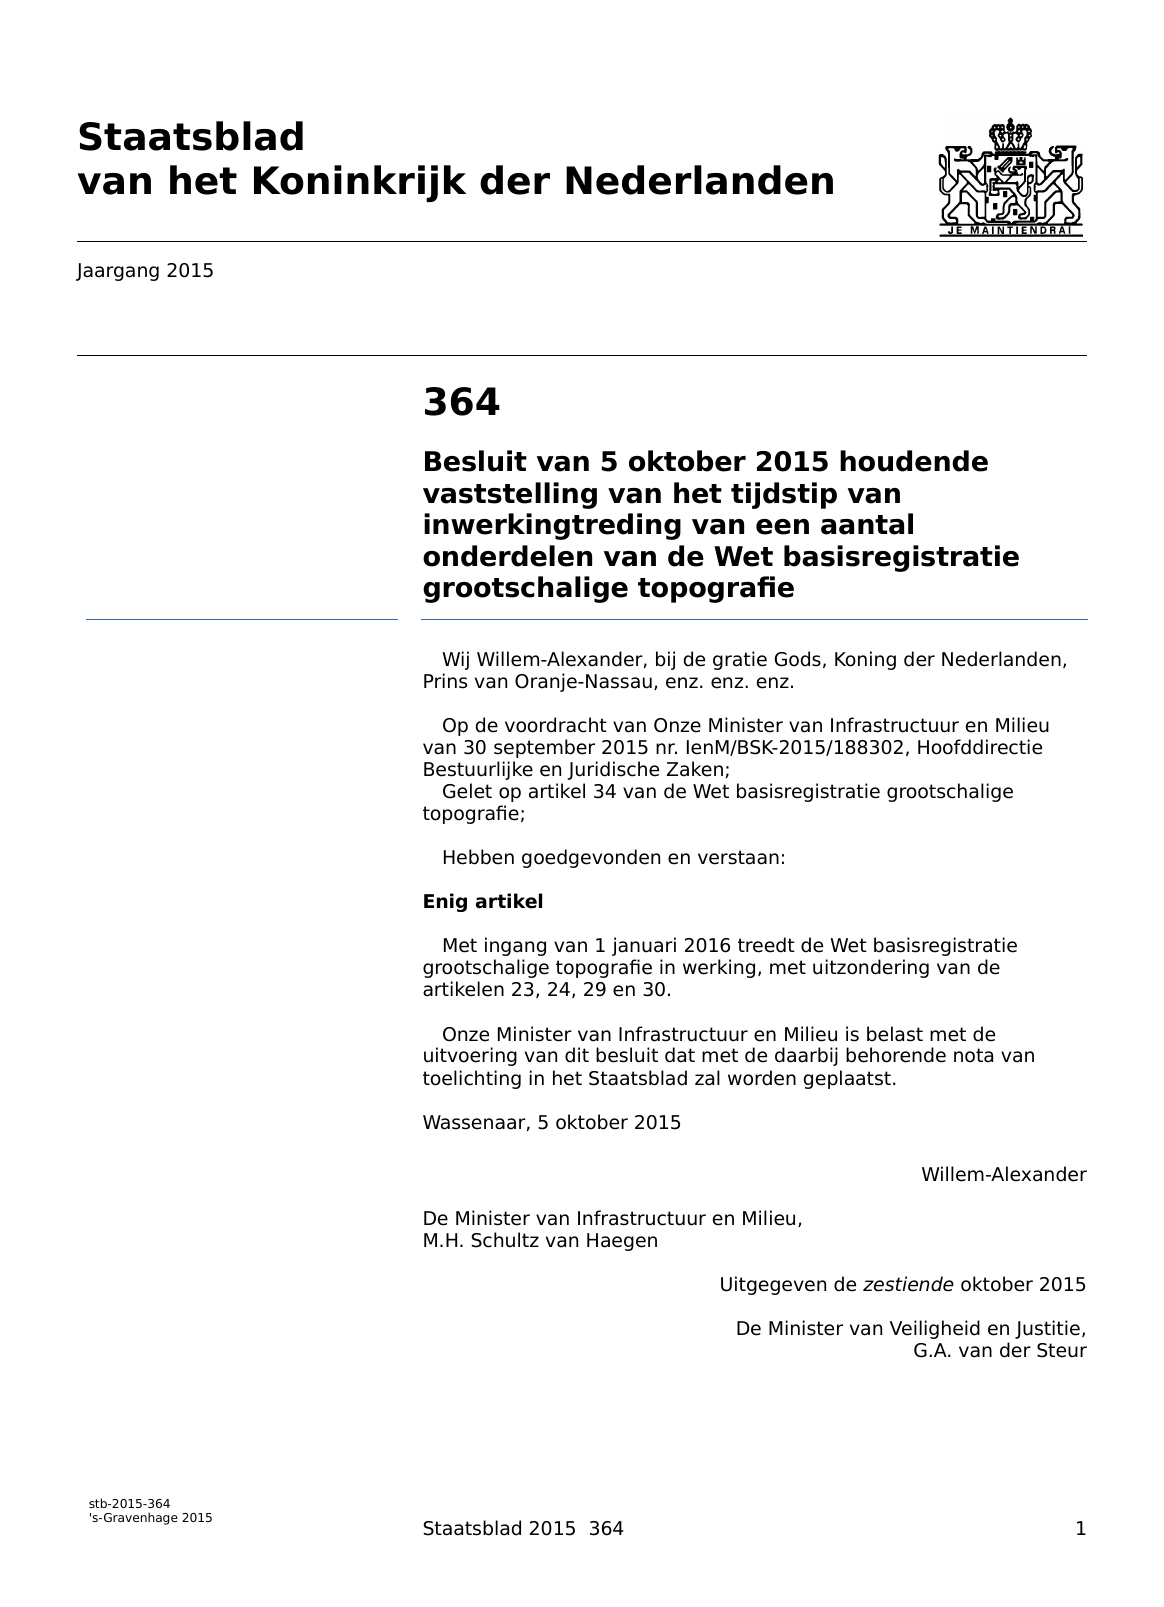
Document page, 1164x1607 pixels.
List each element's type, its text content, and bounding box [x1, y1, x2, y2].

text Hebben goedgevonden en verstaan: [422, 847, 1087, 869]
text Wassenaar, 5 oktober 2015 [422, 1112, 1087, 1133]
text 's-Gravenhage 2015 [88, 1511, 323, 1525]
table_cell Jaargang 2015 [77, 242, 1087, 355]
subtitle 364 [422, 381, 1087, 424]
table_header [886, 100, 1087, 241]
text Wij Willem-Alexander, bij de gratie Gods, Koning der Nederlanden, Prins van Oranje-Nassau, enz. enz. enz. [422, 649, 1087, 693]
text Willem-Alexander [422, 1163, 1087, 1186]
picture [936, 115, 1087, 240]
text Met ingang van 1 januari 2016 treedt de Wet basisregistratie grootschalige topografie in werking, met uitzondering van de artikelen 23, 24, 29 en 30. [422, 935, 1087, 1001]
text De Minister van Infrastructuur en Milieu, M.H. Schultz van Haegen [422, 1208, 1087, 1252]
text Op de voordracht van Onze Minister van Infrastructuur en Milieu van 30 september 2015 nr. IenM/BSK-2015/188302, Hoofddirectie Bestuurlijke en Juridische Zaken; [422, 715, 1087, 781]
table_header Staatsblad van het Koninkrijk der Nederlanden [77, 100, 886, 241]
text Gelet op artikel 34 van de Wet basisregistratie grootschalige topografie; [422, 781, 1087, 825]
subtitle Enig artikel [422, 891, 1087, 913]
text Uitgegeven de zestiende oktober 2015 [422, 1274, 1087, 1296]
text De Minister van Veiligheid en Justitie, G.A. van der Steur [422, 1318, 1087, 1362]
text Onze Minister van Infrastructuur en Milieu is belast met de uitvoering van dit besluit dat met de daarbij behorende nota van toelichting in het Staatsblad zal worden geplaatst. [422, 1023, 1087, 1089]
text Besluit van 5 oktober 2015 houdende vaststelling van het tijdstip van inwerkingtreding van een aantal onderdelen van de Wet basisregistratie grootschalige topografie [422, 447, 1087, 604]
text stb-2015-364 [88, 1497, 323, 1511]
